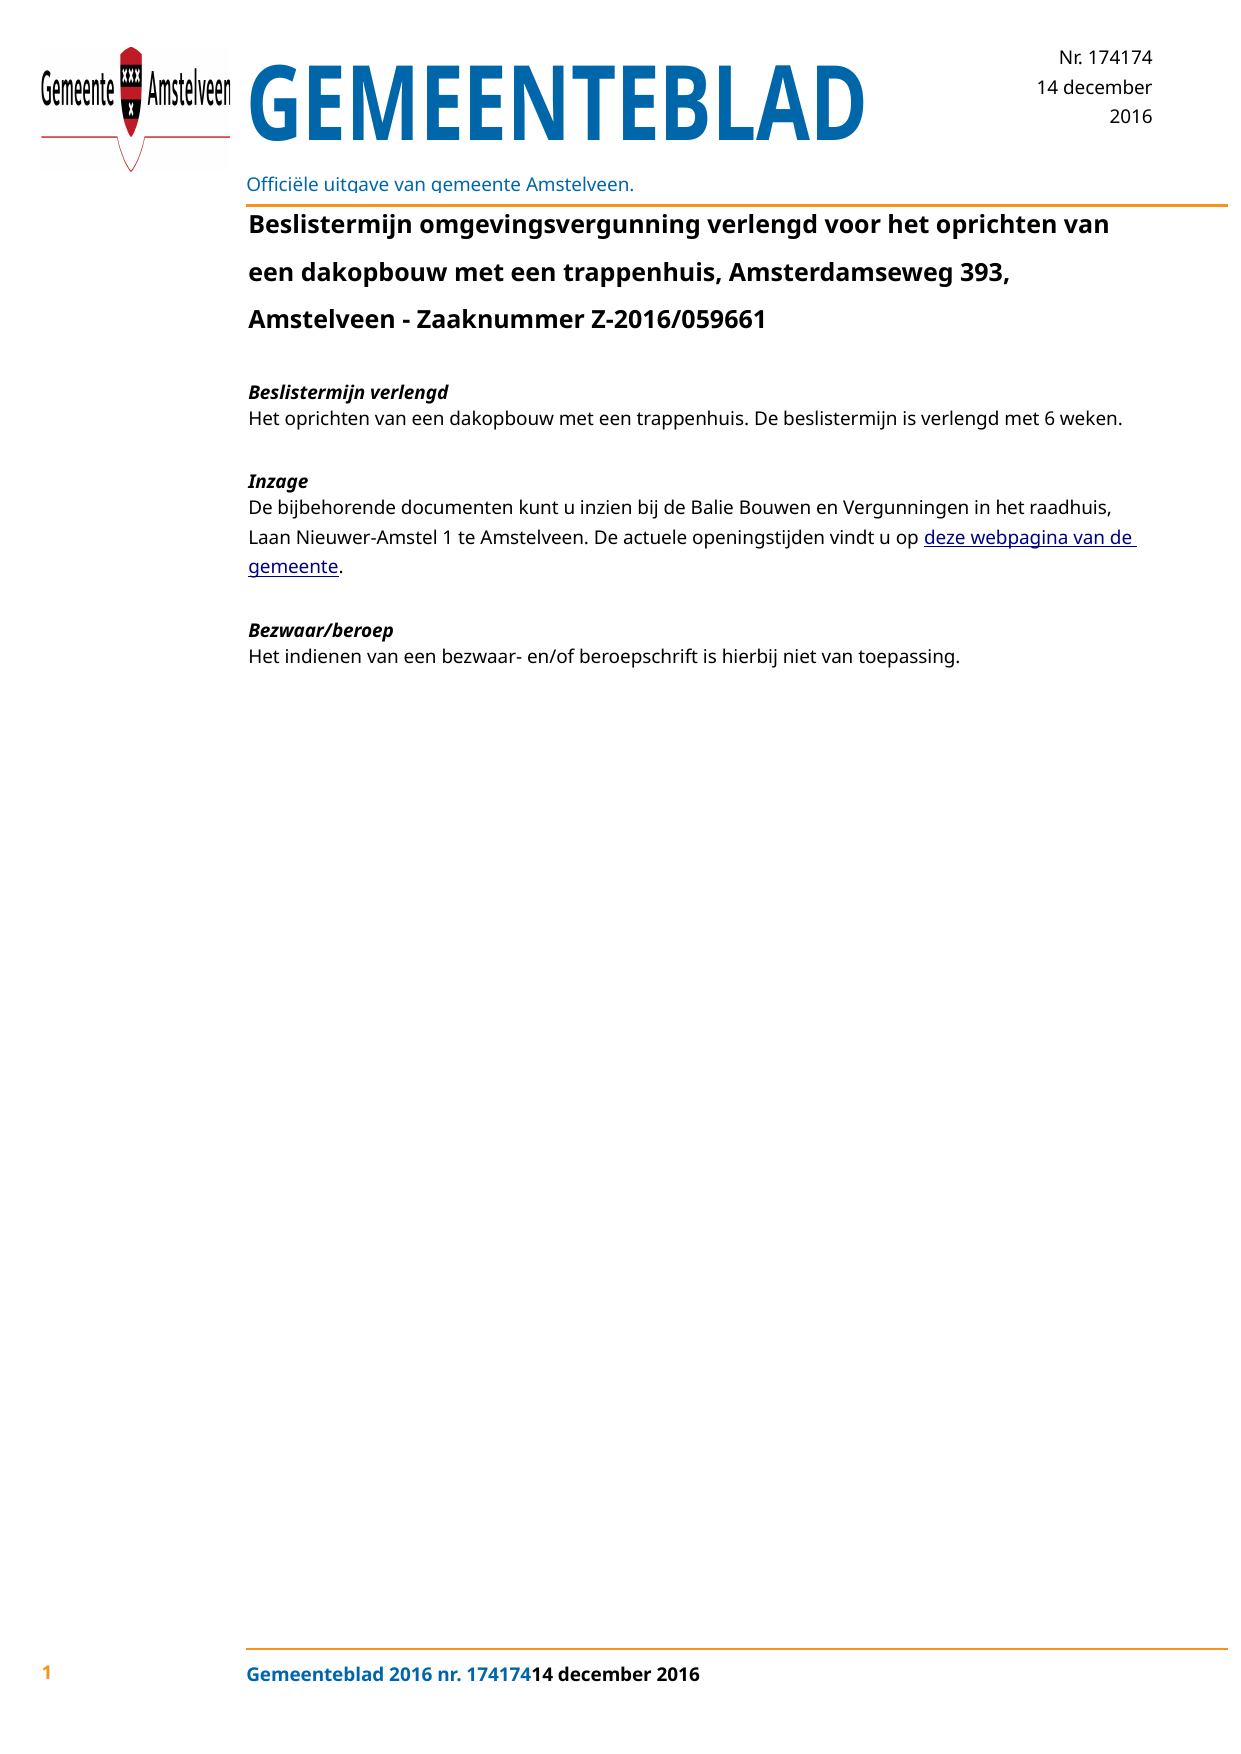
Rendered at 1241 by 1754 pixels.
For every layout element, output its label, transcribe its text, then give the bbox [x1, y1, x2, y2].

text Beslistermijn omgevingsvergunning verlengd voor het oprichten van een dakopbouw met een trappenhuis, Amsterdamseweg 393, Amstelveen - Zaaknummer Z-2016/059661 [248, 207, 1152, 336]
text Bezwaar/beroep [248, 618, 1152, 643]
text De bijbehorende documenten kunt u inzien bij de Balie Bouwen en Vergunningen in het raadhuis, Laan Nieuwer-Amstel 1 te Amstelveen. De actuele openingstijden vindt u op deze webpagina van de gemeente. [248, 494, 1152, 579]
text Inzage [248, 469, 1152, 494]
text Beslistermijn verlengd [248, 379, 1152, 405]
picture [41, 47, 231, 172]
text Het indienen van een bezwaar- en/of beroepschrift is hierbij niet van toepassing. [248, 643, 1152, 669]
text Het oprichten van een dakopbouw met een trappenhuis. De beslistermijn is verlengd met 6 weken. [248, 405, 1152, 431]
